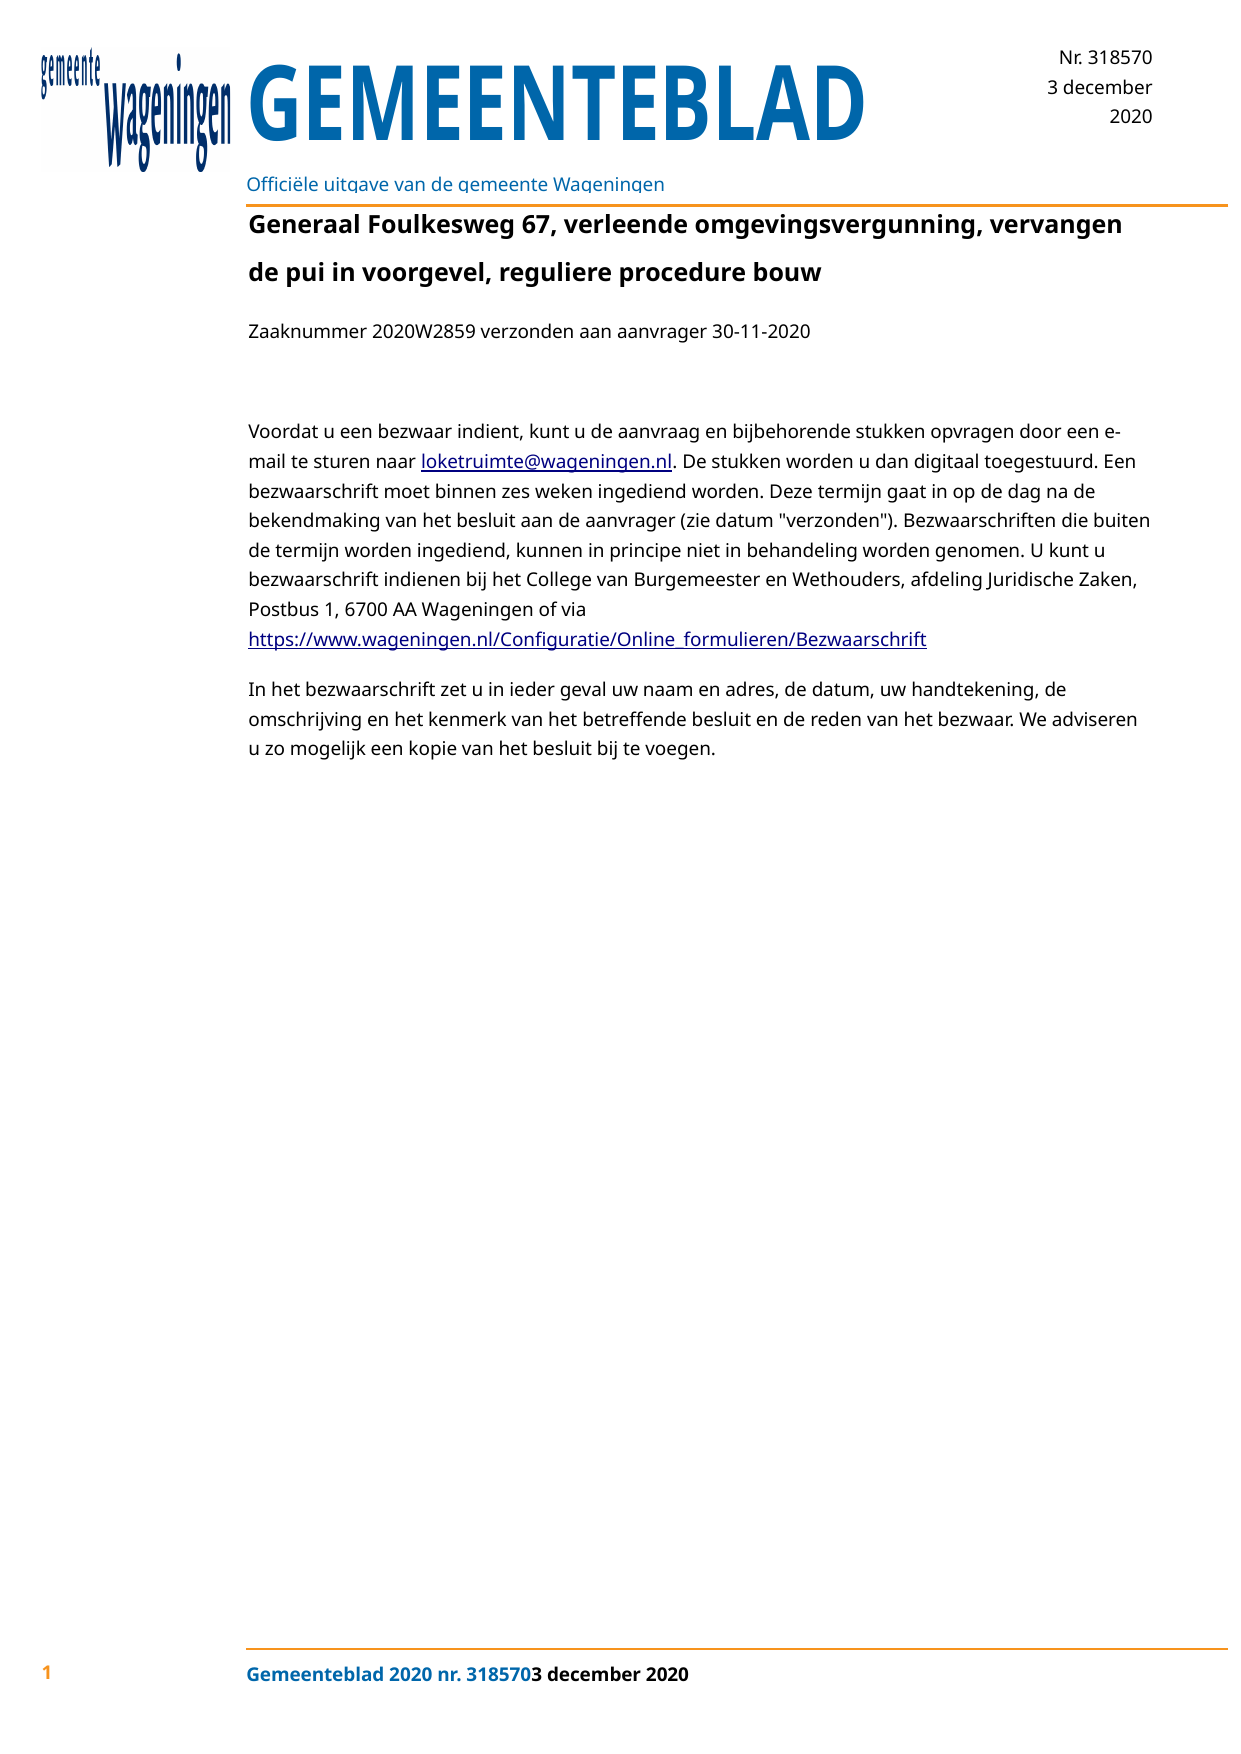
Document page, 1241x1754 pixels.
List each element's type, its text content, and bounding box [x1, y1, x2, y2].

picture [41, 47, 231, 172]
text Zaaknummer 2020W2859 verzonden aan aanvrager 30-11-2020 [248, 318, 1152, 344]
text Voordat u een bezwaar indient, kunt u de aanvraag en bijbehorende stukken opvragen door een e-mail te sturen naar loketruimte@wageningen.nl. De stukken worden u dan digitaal toegestuurd. Een bezwaarschrift moet binnen zes weken ingediend worden. Deze termijn gaat in op de dag na de bekendmaking van het besluit aan de aanvrager (zie datum "verzonden"). Bezwaarschriften die buiten de termijn worden ingediend, kunnen in principe niet in behandeling worden genomen. U kunt u bezwaarschrift indienen bij het College van Burgemeester en Wethouders, afdeling Juridische Zaken, Postbus 1, 6700 AA Wageningen of via https://www.wageningen.nl/Configuratie/Online_formulieren/Bezwaarschrift [248, 419, 1152, 652]
text In het bezwaarschrift zet u in ieder geval uw naam en adres, de datum, uw handtekening, de omschrijving en het kenmerk van het betreffende besluit en de reden van het bezwaar. We adviseren u zo mogelijk een kopie van het besluit bij te voegen. [248, 676, 1152, 761]
text Generaal Foulkesweg 67, verleende omgevingsvergunning, vervangen de pui in voorgevel, reguliere procedure bouw [248, 207, 1152, 288]
